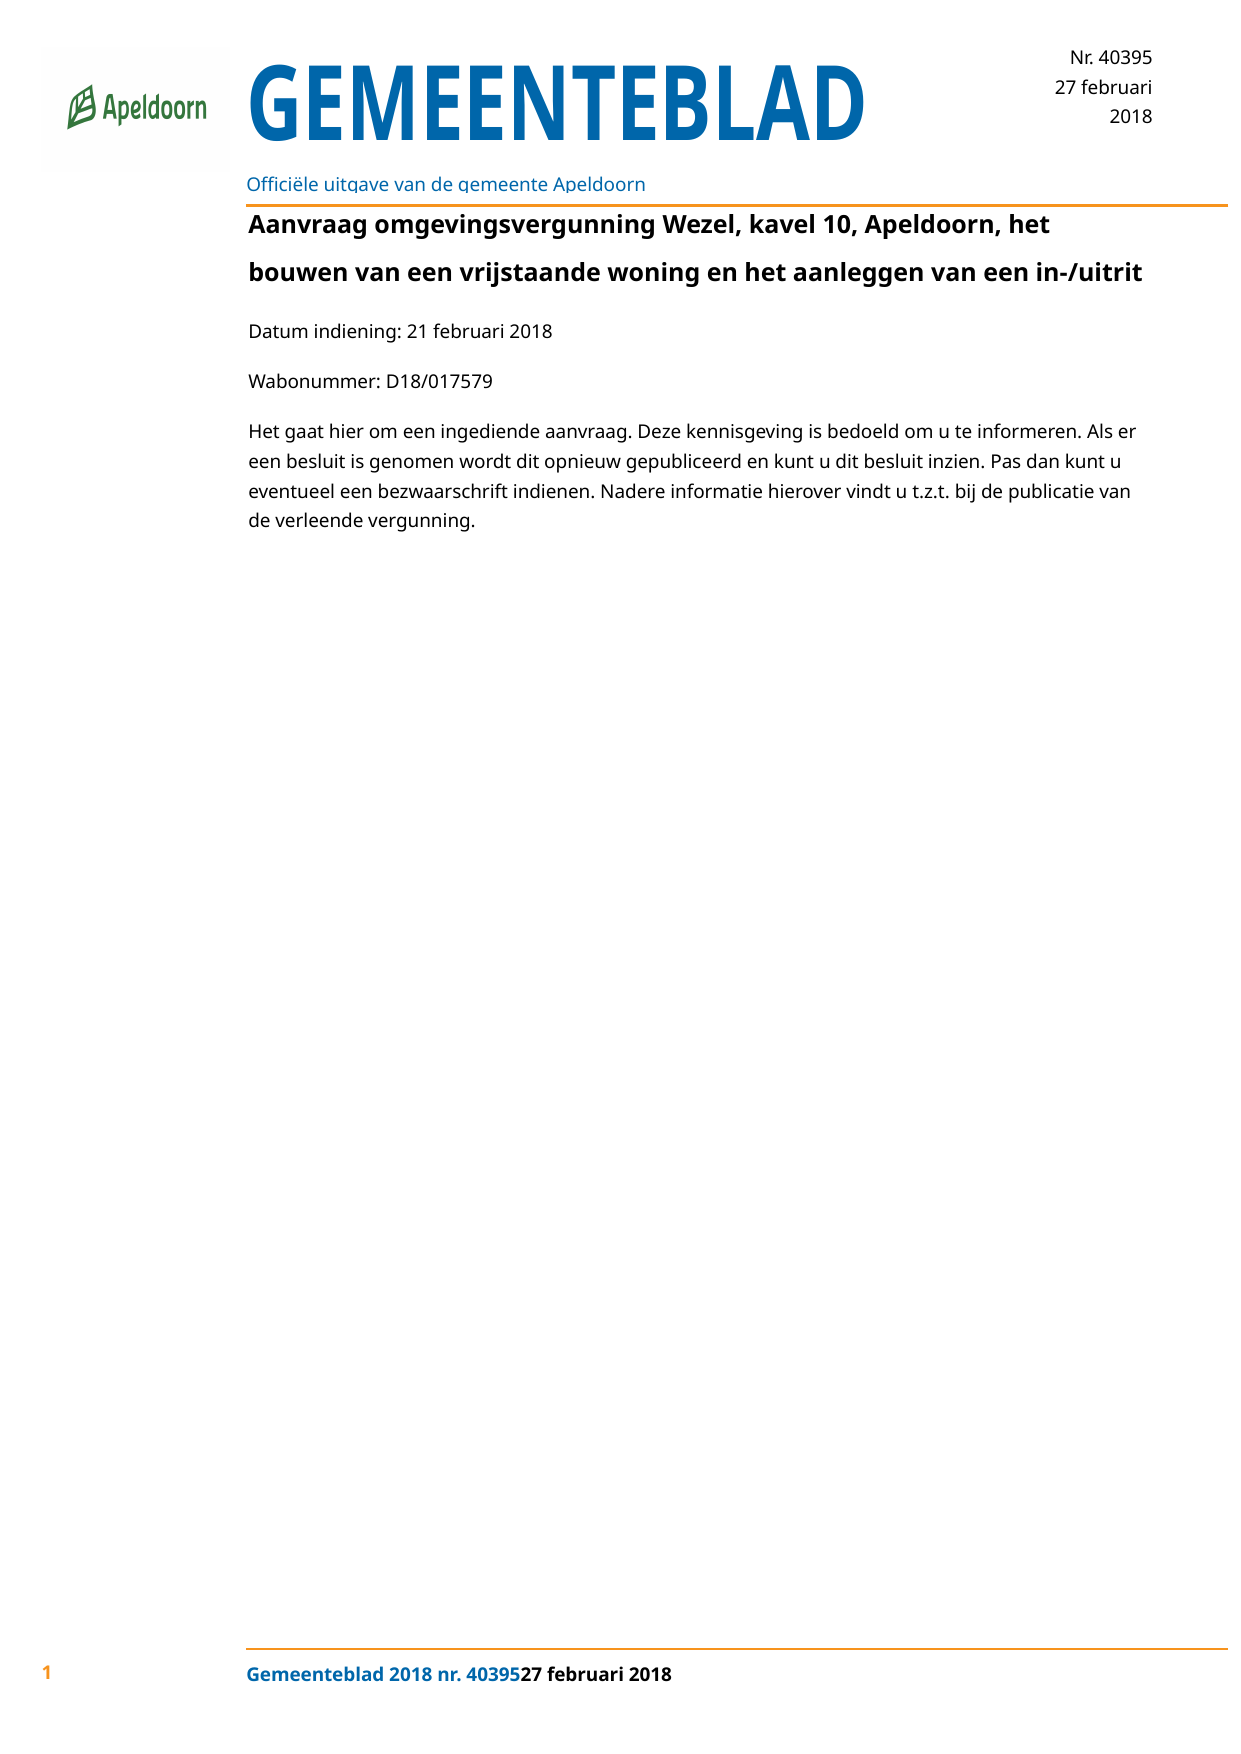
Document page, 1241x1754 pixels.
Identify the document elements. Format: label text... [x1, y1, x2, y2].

text Datum indiening: 21 februari 2018 [248, 318, 1152, 344]
text Het gaat hier om een ingediende aanvraag. Deze kennisgeving is bedoeld om u te informeren. Als er een besluit is genomen wordt dit opnieuw gepubliceerd en kunt u dit besluit inzien. Pas dan kunt u eventueel een bezwaarschrift indienen. Nadere informatie hierover vindt u t.z.t. bij de publicatie van de verleende vergunning. [248, 419, 1152, 533]
picture [41, 47, 231, 172]
text Wabonummer: D18/017579 [248, 368, 1152, 394]
text Aanvraag omgevingsvergunning Wezel, kavel 10, Apeldoorn, het bouwen van een vrijstaande woning en het aanleggen van een in-/uitrit [248, 207, 1152, 288]
